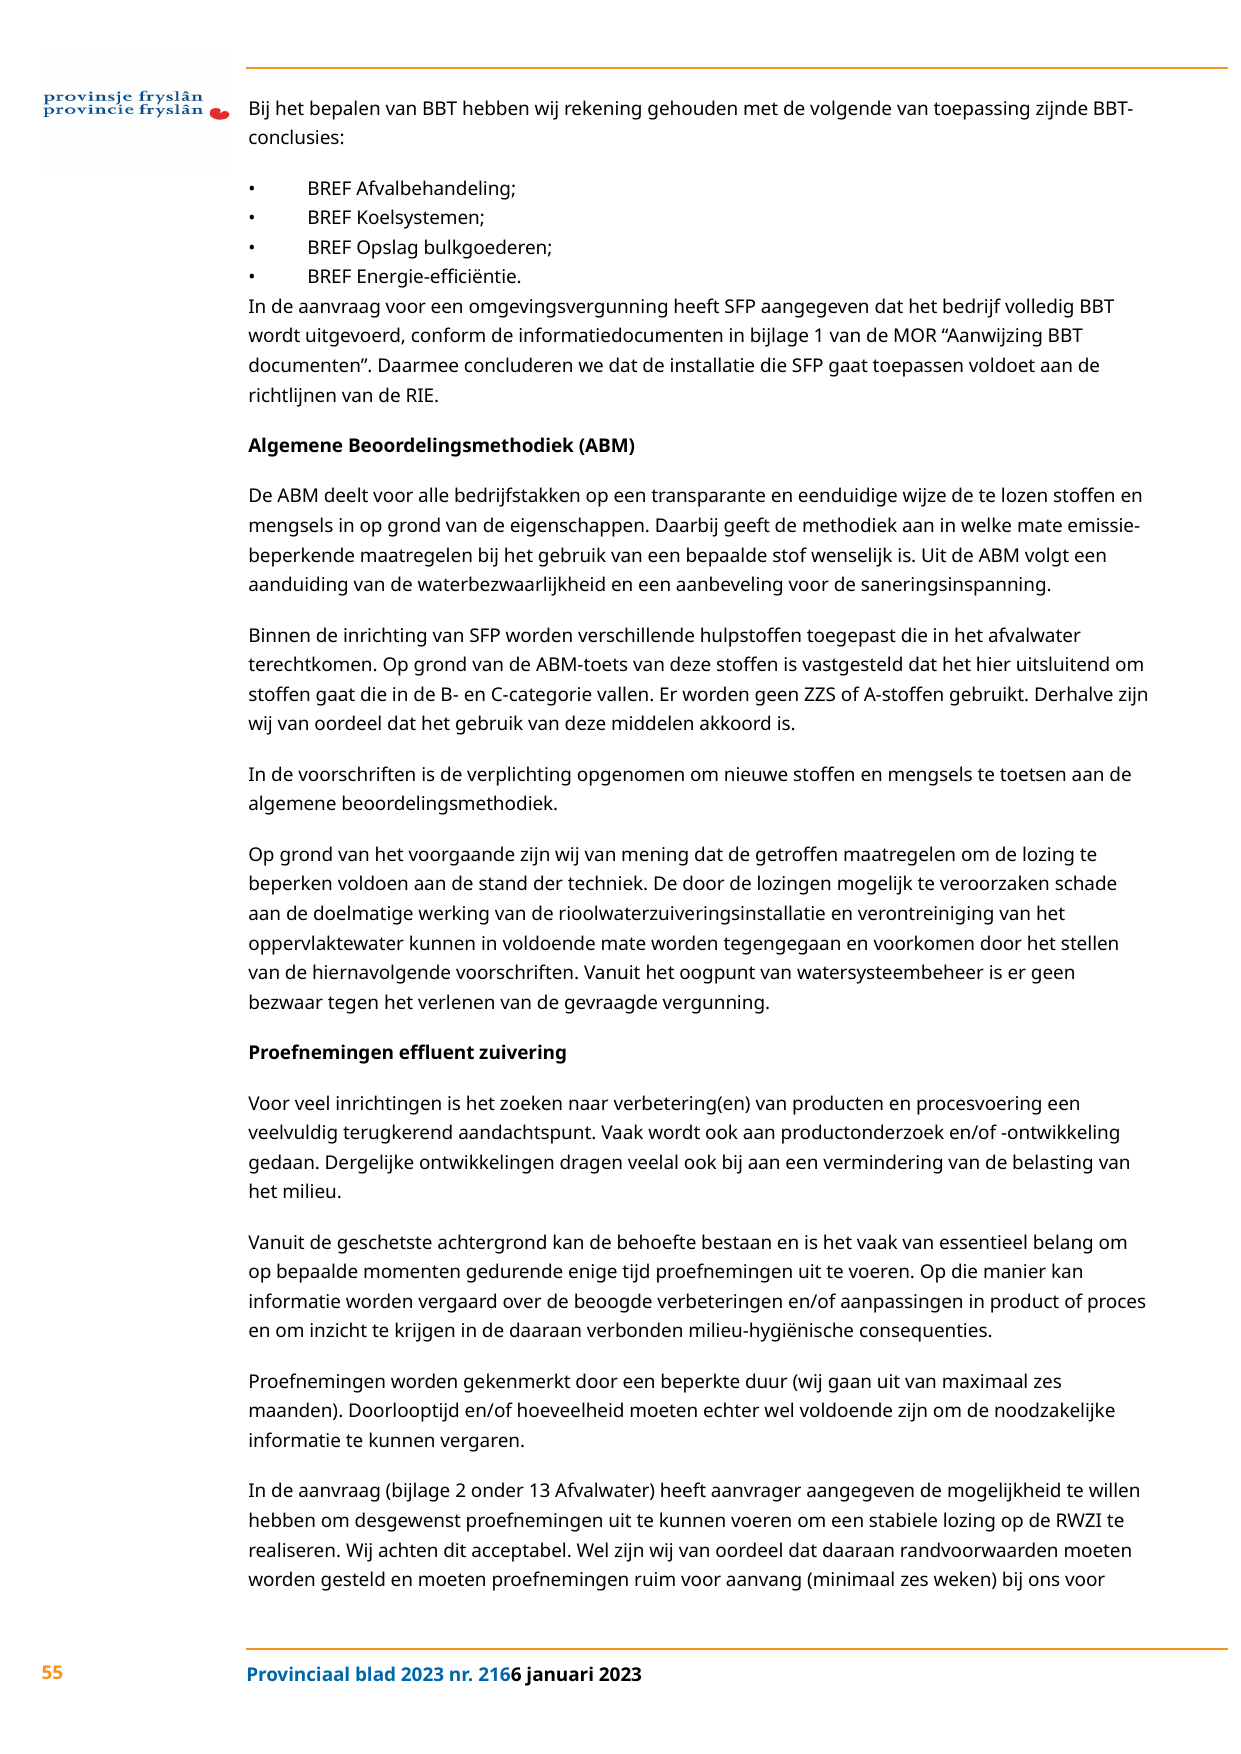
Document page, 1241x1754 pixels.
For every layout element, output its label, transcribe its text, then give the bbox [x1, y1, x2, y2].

text Binnen de inrichting van SFP worden verschillende hulpstoffen toegepast die in het afvalwater terechtkomen. Op grond van de ABM-toets van deze stoffen is vastgesteld dat het hier uitsluitend om stoffen gaat die in de B- en C-categorie vallen. Er worden geen ZZS of A-stoffen gebruikt. Derhalve zijn wij van oordeel dat het gebruik van deze middelen akkoord is. [248, 622, 1152, 736]
text Voor veel inrichtingen is het zoeken naar verbetering(en) van producten en procesvoering een veelvuldig terugkerend aandachtspunt. Vaak wordt ook aan productonderzoek en/of -ontwikkeling gedaan. Dergelijke ontwikkelingen dragen veelal ook bij aan een vermindering van de belasting van het milieu. [248, 1090, 1152, 1204]
text In de aanvraag (bijlage 2 onder 13 Afvalwater) heeft aanvrager aangegeven de mogelijkheid te willen hebben om desgewenst proefnemingen uit te kunnen voeren om een stabiele lozing op de RWZI te realiseren. Wij achten dit acceptabel. Wel zijn wij van oordeel dat daaraan randvoorwaarden moeten worden gesteld en moeten proefnemingen ruim voor aanvang (minimaal zes weken) bij ons voor [248, 1478, 1152, 1592]
text Bij het bepalen van BBT hebben wij rekening gehouden met de volgende van toepassing zijnde BBT-conclusies: [248, 95, 1152, 150]
list BREF Energie-efficiëntie. [248, 263, 1152, 289]
text De ABM deelt voor alle bedrijfstakken op een transparante en eenduidige wijze de te lozen stoffen en mengsels in op grond van de eigenschappen. Daarbij geeft de methodiek aan in welke mate emissie-beperkende maatregelen bij het gebruik van een bepaalde stof wenselijk is. Uit de ABM volgt een aanduiding van de waterbezwaarlijkheid en een aanbeveling voor de saneringsinspanning. [248, 483, 1152, 597]
list BREF Opslag bulkgoederen; [248, 234, 1152, 260]
text In de voorschriften is de verplichting opgenomen om nieuwe stoffen en mengsels te toetsen aan de algemene beoordelingsmethodiek. [248, 761, 1152, 816]
list BREF Koelsystemen; [248, 204, 1152, 230]
picture [41, 47, 231, 172]
text Proefnemingen worden gekenmerkt door een beperkte duur (wij gaan uit van maximaal zes maanden). Doorlooptijd en/of hoeveelheid moeten echter wel voldoende zijn om de noodzakelijke informatie te kunnen vergaren. [248, 1368, 1152, 1453]
text Proefnemingen effluent zuivering [248, 1039, 1152, 1065]
text Op grond van het voorgaande zijn wij van mening dat de getroffen maatregelen om de lozing te beperken voldoen aan de stand der techniek. De door de lozingen mogelijk te veroorzaken schade aan de doelmatige werking van de rioolwaterzuive­ringsin­stallatie en verontreiniging van het oppervlaktewater kunnen in voldoende mate worden tegengegaan en voorkomen door het stellen van de hiernavolgen­de voorschriften. Vanuit het oogpunt van watersysteembeheer is er geen bezwaar tegen het verlenen van de gevraagde vergunning. [248, 841, 1152, 1015]
text In de aanvraag voor een omgevingsvergunning heeft SFP aangegeven dat het bedrijf volledig BBT wordt uitgevoerd, conform de informatiedocumenten in bijlage 1 van de MOR “Aanwijzing BBT documenten”. Daarmee concluderen we dat de installatie die SFP gaat toepassen voldoet aan de richtlijnen van de RIE. [248, 293, 1152, 408]
text Algemene Beoordelingsmethodiek (ABM) [248, 432, 1152, 458]
text Vanuit de geschetste achtergrond kan de behoefte bestaan en is het vaak van essentieel belang om op bepaalde momenten gedurende enige tijd proefnemingen uit te voeren. Op die manier kan informatie worden vergaard over de beoogde verbeteringen en/of aanpassingen in product of proces en om inzicht te krijgen in de daaraan verbonden milieu-hygiënische consequenties. [248, 1229, 1152, 1343]
list BREF Afvalbehandeling; [248, 175, 1152, 201]
